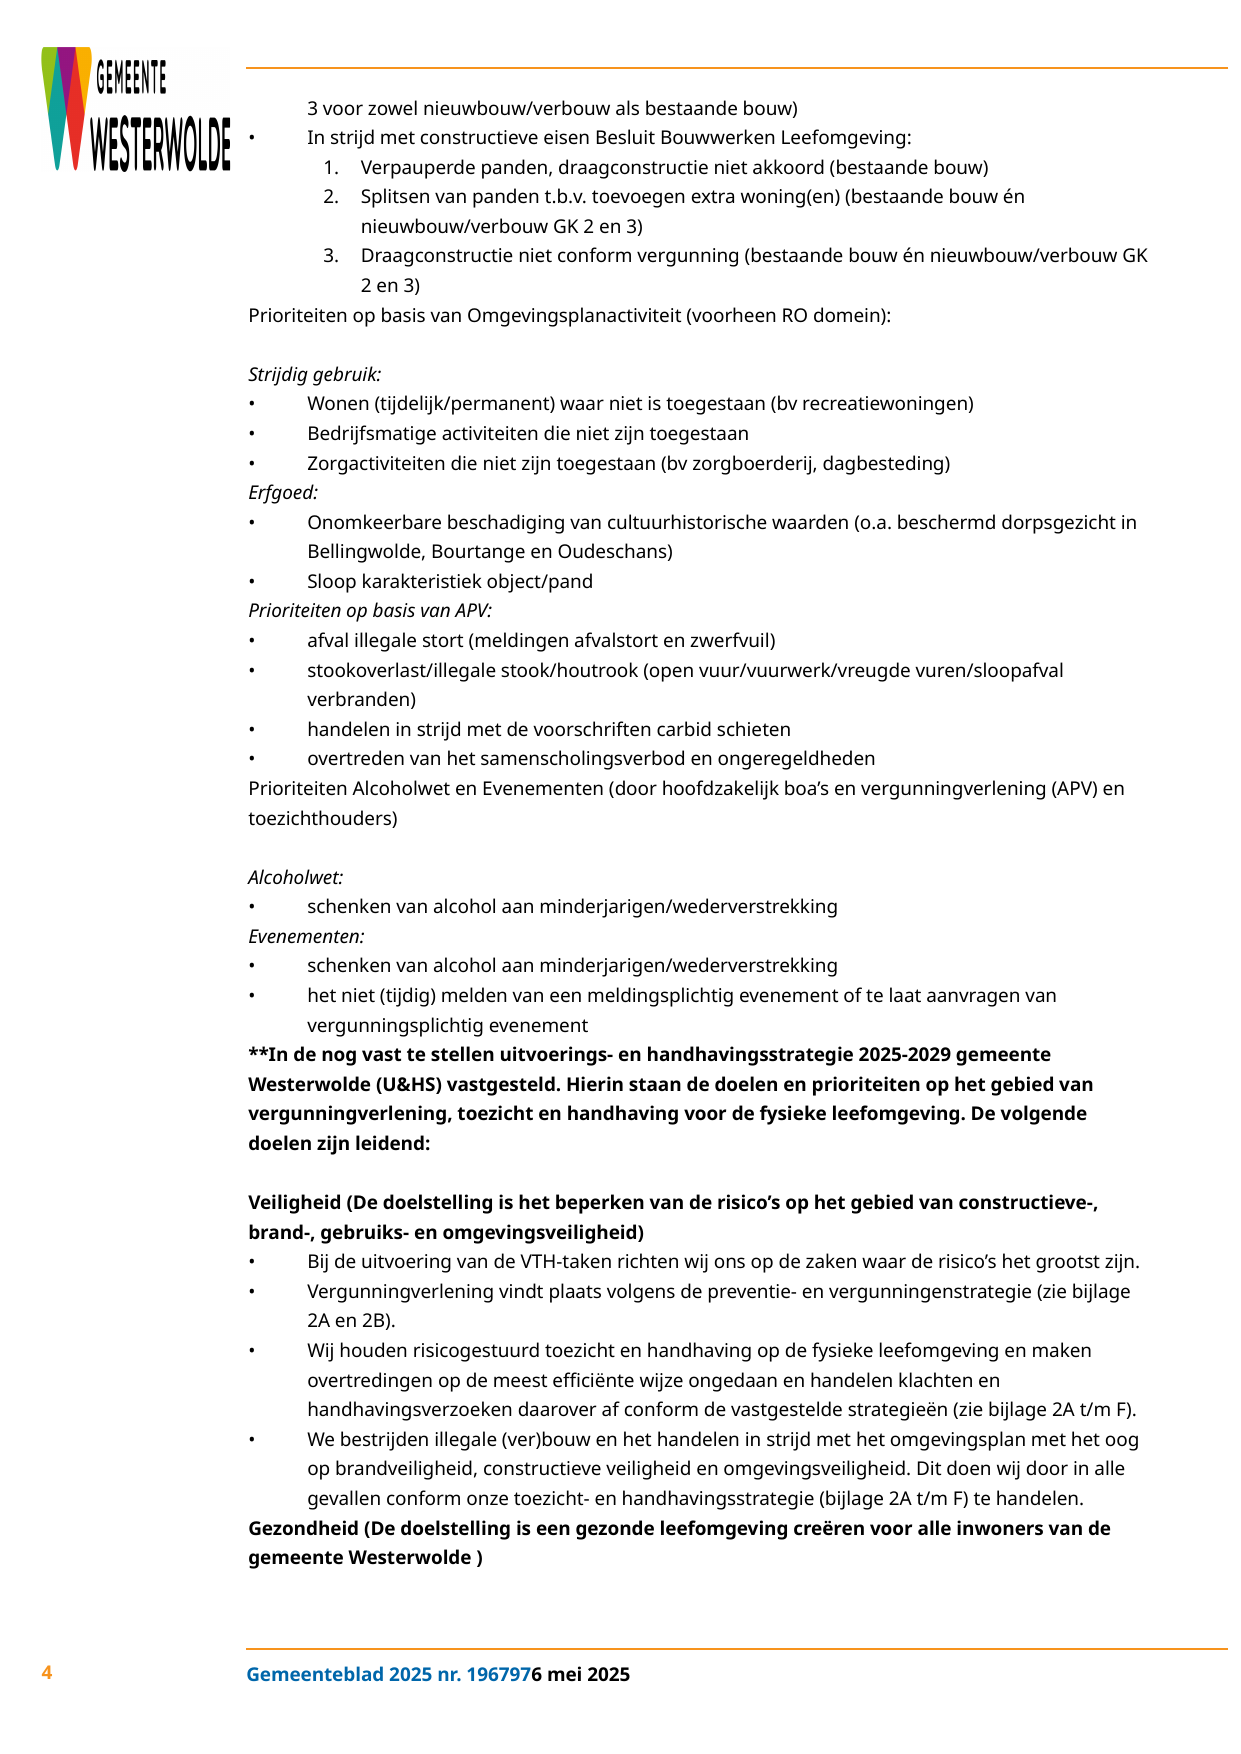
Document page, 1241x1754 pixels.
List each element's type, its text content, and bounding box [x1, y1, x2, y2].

list Bedrijfsmatige activiteiten die niet zijn toegestaan [248, 420, 1152, 446]
text **In de nog vast te stellen uitvoerings- en handhavingsstrategie 2025-2029 gemeente Westerwolde (U&HS) vastgesteld. Hierin staan de doelen en prioriteiten op het gebied van vergunningverlening, toezicht en handhaving voor de fysieke leefomgeving. De volgende doelen zijn leidend: [248, 1041, 1152, 1156]
list Zorgactiviteiten die niet zijn toegestaan (bv zorgboerderij, dagbesteding) [248, 450, 1152, 476]
list Verpauperde panden, draagconstructie niet akkoord (bestaande bouw) [323, 154, 1152, 180]
text Prioriteiten op basis van Omgevingsplanactiviteit (voorheen RO domein): [248, 302, 1152, 328]
list Sloop karakteristiek object/pand [248, 568, 1152, 594]
list overtreden van het samenscholingsverbod en ongeregeldheden [248, 746, 1152, 771]
list schenken van alcohol aan minderjarigen/wederverstrekking [248, 953, 1152, 978]
list Onomkeerbare beschadiging van cultuurhistorische waarden (o.a. beschermd dorpsgezicht in Bellingwolde, Bourtange en Oudeschans) [248, 509, 1152, 564]
list Wij houden risicogestuurd toezicht en handhaving op de fysieke leefomgeving en maken overtredingen op de meest efficiënte wijze ongedaan en handelen klachten en handhavingsverzoeken daarover af conform de vastgestelde strategieën (zie bijlage 2A t/m F). [248, 1337, 1152, 1422]
picture [41, 47, 231, 172]
list schenken van alcohol aan minderjarigen/wederverstrekking [248, 893, 1152, 919]
text Alcoholwet: [248, 864, 1152, 890]
list We bestrijden illegale (ver)bouw en het handelen in strijd met het omgevingsplan met het oog op brandveiligheid, constructieve veiligheid en omgevingsveiligheid. Dit doen wij door in alle gevallen conform onze toezicht- en handhavingsstrategie (bijlage 2A t/m F) te handelen. [248, 1426, 1152, 1511]
list Vergunningverlening vindt plaats volgens de preventie- en vergunningenstrategie (zie bijlage 2A en 2B). [248, 1278, 1152, 1333]
list stookoverlast/illegale stook/houtrook (open vuur/vuurwerk/vreugde vuren/sloopafval verbranden) [248, 657, 1152, 712]
list Draagconstructie niet conform vergunning (bestaande bouw én nieuwbouw/verbouw GK 2 en 3) [323, 243, 1152, 298]
text Prioriteiten Alcoholwet en Evenementen (door hoofdzakelijk boa’s en vergunningverlening (APV) en toezichthouders) [248, 775, 1152, 831]
list Wonen (tijdelijk/permanent) waar niet is toegestaan (bv recreatiewoningen) [248, 391, 1152, 416]
list 3 voor zowel nieuwbouw/verbouw als bestaande bouw) [248, 95, 1152, 121]
text Erfgoed: [248, 479, 1152, 505]
text Strijdig gebruik: [248, 361, 1152, 387]
text Prioriteiten op basis van APV: [248, 598, 1152, 623]
list handelen in strijd met de voorschriften carbid schieten [248, 716, 1152, 742]
text Veiligheid (De doelstelling is het beperken van de risico’s op het gebied van constructieve-, brand-, gebruiks- en omgevingsveiligheid) [248, 1189, 1152, 1245]
list Bij de uitvoering van de VTH-taken richten wij ons op de zaken waar de risico’s het grootst zijn. [248, 1248, 1152, 1274]
list Splitsen van panden t.b.v. toevoegen extra woning(en) (bestaande bouw én nieuwbouw/verbouw GK 2 en 3) [323, 183, 1152, 239]
list afval illegale stort (meldingen afvalstort en zwerfvuil) [248, 627, 1152, 653]
list In strijd met constructieve eisen Besluit Bouwwerken Leefomgeving: [248, 124, 1152, 150]
list het niet (tijdig) melden van een meldingsplichtig evenement of te laat aanvragen van vergunningsplichtig evenement [248, 982, 1152, 1038]
text Gezondheid (De doelstelling is een gezonde leefomgeving creëren voor alle inwoners van de gemeente Westerwolde ) [248, 1515, 1152, 1570]
text Evenementen: [248, 923, 1152, 949]
